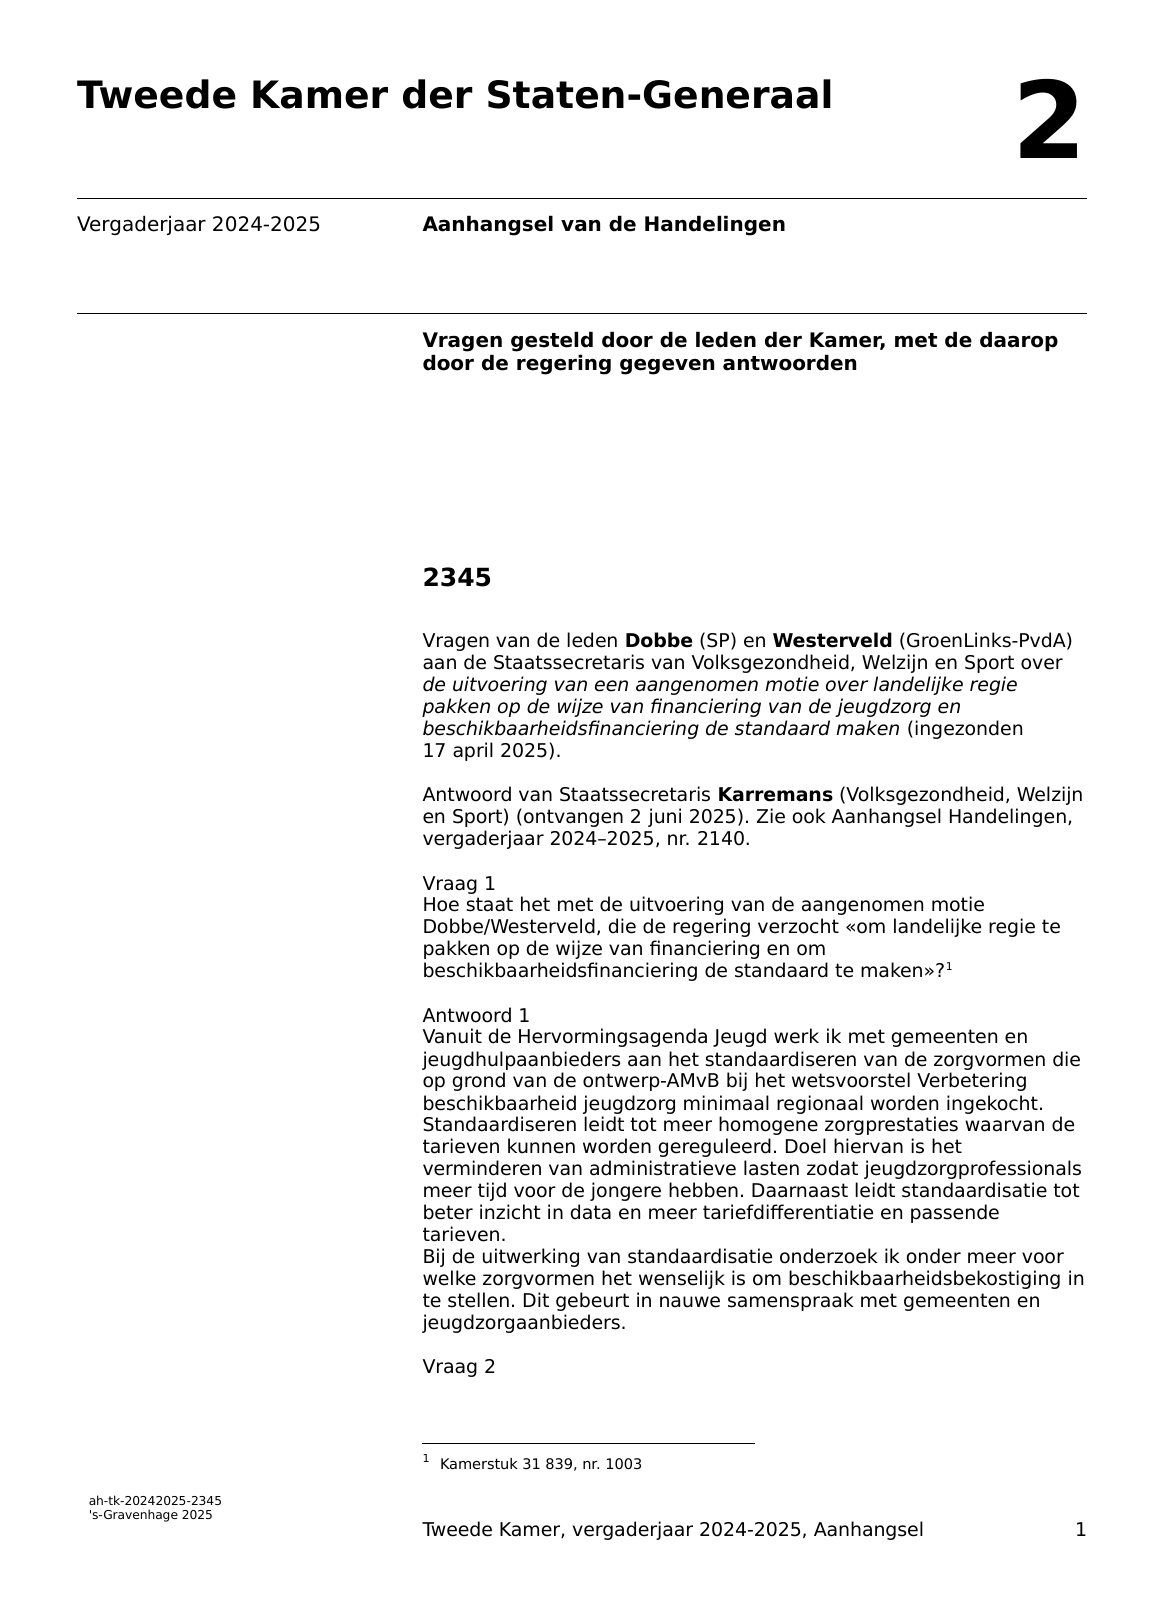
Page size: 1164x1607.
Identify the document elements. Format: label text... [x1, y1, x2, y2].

text Kamerstuk 31 839, nr. 1003 [422, 1452, 1087, 1474]
text 's-Gravenhage 2025 [88, 1508, 323, 1522]
table_header Tweede Kamer der Staten-Generaal [77, 59, 886, 198]
table_cell [77, 314, 422, 375]
table_cell Vragen gesteld door de leden der Kamer, met de daarop door de regering gegeven antwoorden [422, 314, 1087, 375]
text 2345 [422, 563, 1087, 592]
text Vanuit de Hervormingsagenda Jeugd werk ik met gemeenten en jeugdhulpaanbieders aan het standaardiseren van de zorgvormen die op grond van de ontwerp-AMvB bij het wetsvoorstel Verbetering beschikbaarheid jeugdzorg minimaal regionaal worden ingekocht. Standaardiseren leidt tot meer homogene zorgprestaties waarvan de tarieven kunnen worden gereguleerd. Doel hiervan is het verminderen van administratieve lasten zodat jeugdzorgprofessionals meer tijd voor de jongere hebben. Daarnaast leidt standaardisatie tot beter inzicht in data en meer tariefdifferentiatie en passende tarieven. [422, 1026, 1087, 1246]
text Vraag 2 [422, 1356, 1087, 1378]
text Bij de uitwerking van standaardisatie onderzoek ik onder meer voor welke zorgvormen het wenselijk is om beschikbaarheidsbekostiging in te stellen. Dit gebeurt in nauwe samenspraak met gemeenten en jeugdzorgaanbieders. [422, 1246, 1087, 1334]
text ah-tk-20242025-2345 [88, 1494, 323, 1508]
text Antwoord 1 [422, 1004, 1087, 1026]
table_cell Aanhangsel van de Handelingen [422, 199, 1087, 313]
text Vragen van de leden Dobbe (SP) en Westerveld (GroenLinks-PvdA) aan de Staatssecretaris van Volksgezondheid, Welzijn en Sport over de uitvoering van een aangenomen motie over landelijke regie pakken op de wijze van financiering van de jeugdzorg en beschikbaarheidsfinanciering de standaard maken (ingezonden 17 april 2025). [422, 630, 1087, 762]
text Hoe staat het met de uitvoering van de aangenomen motie Dobbe/Westerveld, die de regering verzocht «om landelijke regie te pakken op de wijze van financiering en om beschikbaarheidsfinanciering de standaard te maken»? [422, 894, 1087, 982]
text Vraag 1 [422, 872, 1087, 894]
table_header 2 [886, 59, 1087, 198]
text Antwoord van Staatssecretaris Karremans (Volksgezondheid, Welzijn en Sport) (ontvangen 2 juni 2025). Zie ook Aanhangsel Handelingen, vergaderjaar 2024–2025, nr. 2140. [422, 784, 1087, 850]
table_cell Vergaderjaar 2024-2025 [77, 199, 422, 313]
